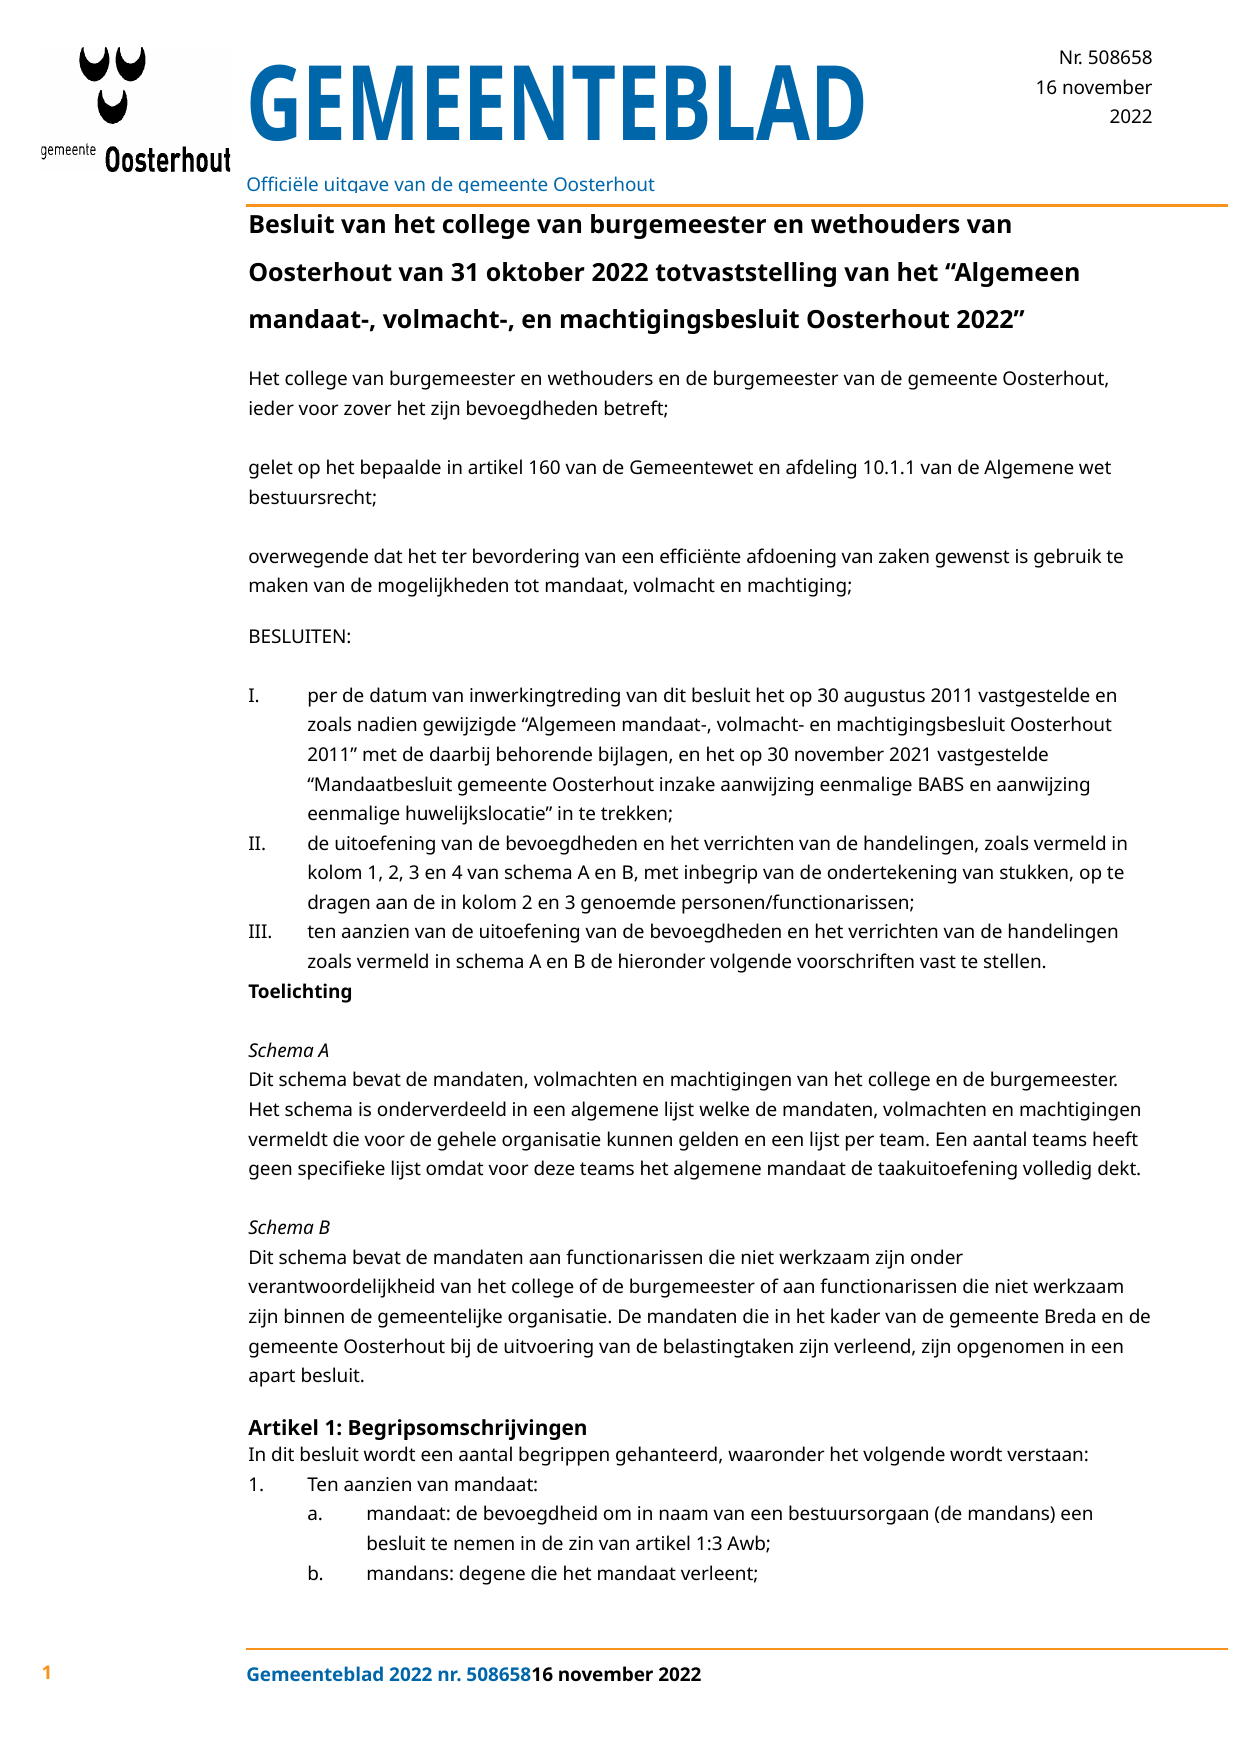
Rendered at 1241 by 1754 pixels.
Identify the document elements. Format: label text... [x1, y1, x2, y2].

list ten aanzien van de uitoefening van de bevoegdheden en het verrichten van de handelingen zoals vermeld in schema A en B de hieronder volgende voorschriften vast te stellen. [248, 919, 1152, 974]
text Schema B [248, 1214, 1152, 1240]
text gelet op het bepaalde in artikel 160 van de Gemeentewet en afdeling 10.1.1 van de Algemene wet bestuursrecht; [248, 454, 1152, 509]
list Ten aanzien van mandaat: [248, 1471, 1152, 1497]
text Artikel 1: Begripsomschrijvingen [248, 1413, 1152, 1441]
text BESLUITEN: [248, 623, 1152, 649]
text overwegende dat het ter bevordering van een efficiënte afdoening van zaken gewenst is gebruik te maken van de mogelijkheden tot mandaat, volmacht en machtiging; [248, 543, 1152, 598]
list de uitoefening van de bevoegdheden en het verrichten van de handelingen, zoals vermeld in kolom 1, 2, 3 en 4 van schema A en B, met inbegrip van de ondertekening van stukken, op te dragen aan de in kolom 2 en 3 genoemde personen/functionarissen; [248, 830, 1152, 915]
text Dit schema bevat de mandaten, volmachten en machtigingen van het college en de burgemeester. Het schema is onderverdeeld in een algemene lijst welke de mandaten, volmachten en machtigingen vermeldt die voor de gehele organisatie kunnen gelden en een lijst per team. Een aantal teams heeft geen specifieke lijst omdat voor deze teams het algemene mandaat de taakuitoefening volledig dekt. [248, 1067, 1152, 1181]
list mandans: degene die het mandaat verleent; [307, 1560, 1152, 1585]
text Dit schema bevat de mandaten aan functionarissen die niet werkzaam zijn onder verantwoordelijkheid van het college of de burgemeester of aan functionarissen die niet werkzaam zijn binnen de gemeentelijke organisatie. De mandaten die in het kader van de gemeente Breda en de gemeente Oosterhout bij de uitvoering van de belastingtaken zijn verleend, zijn opgenomen in een apart besluit. [248, 1244, 1152, 1388]
picture [41, 47, 231, 172]
text Het college van burgemeester en wethouders en de burgemeester van de gemeente Oosterhout, ieder voor zover het zijn bevoegdheden betreft; [248, 366, 1152, 421]
text Besluit van het college van burgemeester en wethouders van Oosterhout van 31 oktober 2022 totvaststelling van het “Algemeen mandaat-, volmacht-, en machtigingsbesluit Oosterhout 2022” [248, 207, 1152, 336]
text In dit besluit wordt een aantal begrippen gehanteerd, waaronder het volgende wordt verstaan: [248, 1441, 1152, 1467]
list per de datum van inwerkingtreding van dit besluit het op 30 augustus 2011 vastgestelde en zoals nadien gewijzigde “Algemeen mandaat-, volmacht- en machtigingsbesluit Oosterhout 2011” met de daarbij behorende bijlagen, en het op 30 november 2021 vastgestelde “Mandaatbesluit gemeente Oosterhout inzake aanwijzing eenmalige BABS en aanwijzing eenmalige huwelijkslocatie” in te trekken; [248, 682, 1152, 826]
text Schema A [248, 1037, 1152, 1063]
text Toelichting [248, 978, 1152, 1004]
list mandaat: de bevoegdheid om in naam van een bestuursorgaan (de mandans) een besluit te nemen in de zin van artikel 1:3 Awb; [307, 1501, 1152, 1556]
